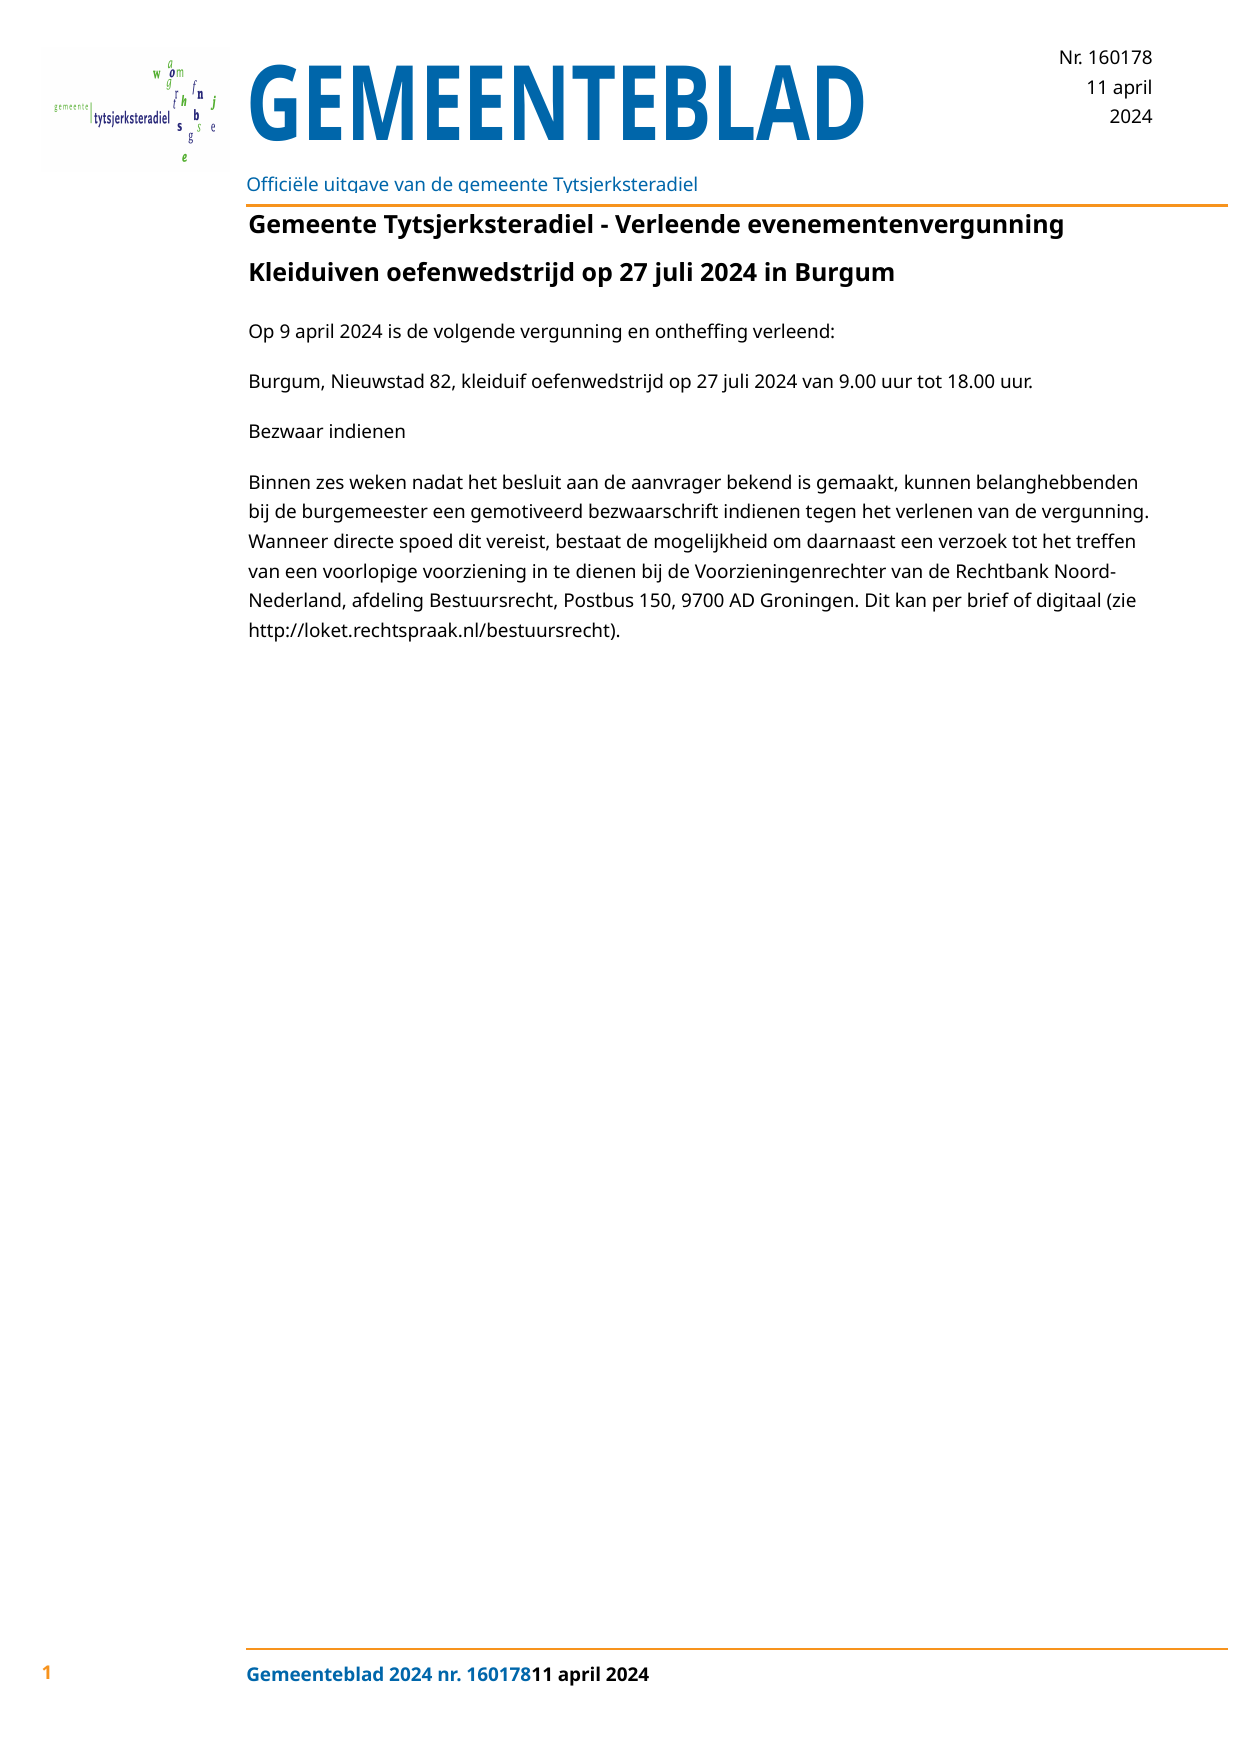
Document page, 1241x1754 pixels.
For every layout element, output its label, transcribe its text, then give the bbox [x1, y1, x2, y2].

text Bezwaar indienen [248, 419, 1152, 444]
text Binnen zes weken nadat het besluit aan de aanvrager bekend is gemaakt, kunnen belanghebbenden bij de burgemeester een gemotiveerd bezwaarschrift indienen tegen het verlenen van de vergunning. Wanneer directe spoed dit vereist, bestaat de mogelijkheid om daarnaast een verzoek tot het treffen van een voorlopige voorziening in te dienen bij de Voorzieningenrechter van de Rechtbank Noord-Nederland, afdeling Bestuursrecht, Postbus 150, 9700 AD Groningen. Dit kan per brief of digitaal (zie http://loket.rechtspraak.nl/bestuursrecht). [248, 469, 1152, 643]
text Op 9 april 2024 is de volgende vergunning en ontheffing verleend: [248, 318, 1152, 344]
text Burgum, Nieuwstad 82, kleiduif oefenwedstrijd op 27 juli 2024 van 9.00 uur tot 18.00 uur. [248, 368, 1152, 394]
picture [41, 47, 231, 172]
text Gemeente Tytsjerksteradiel - Verleende evenementenvergunning Kleiduiven oefenwedstrijd op 27 juli 2024 in Burgum [248, 207, 1152, 288]
